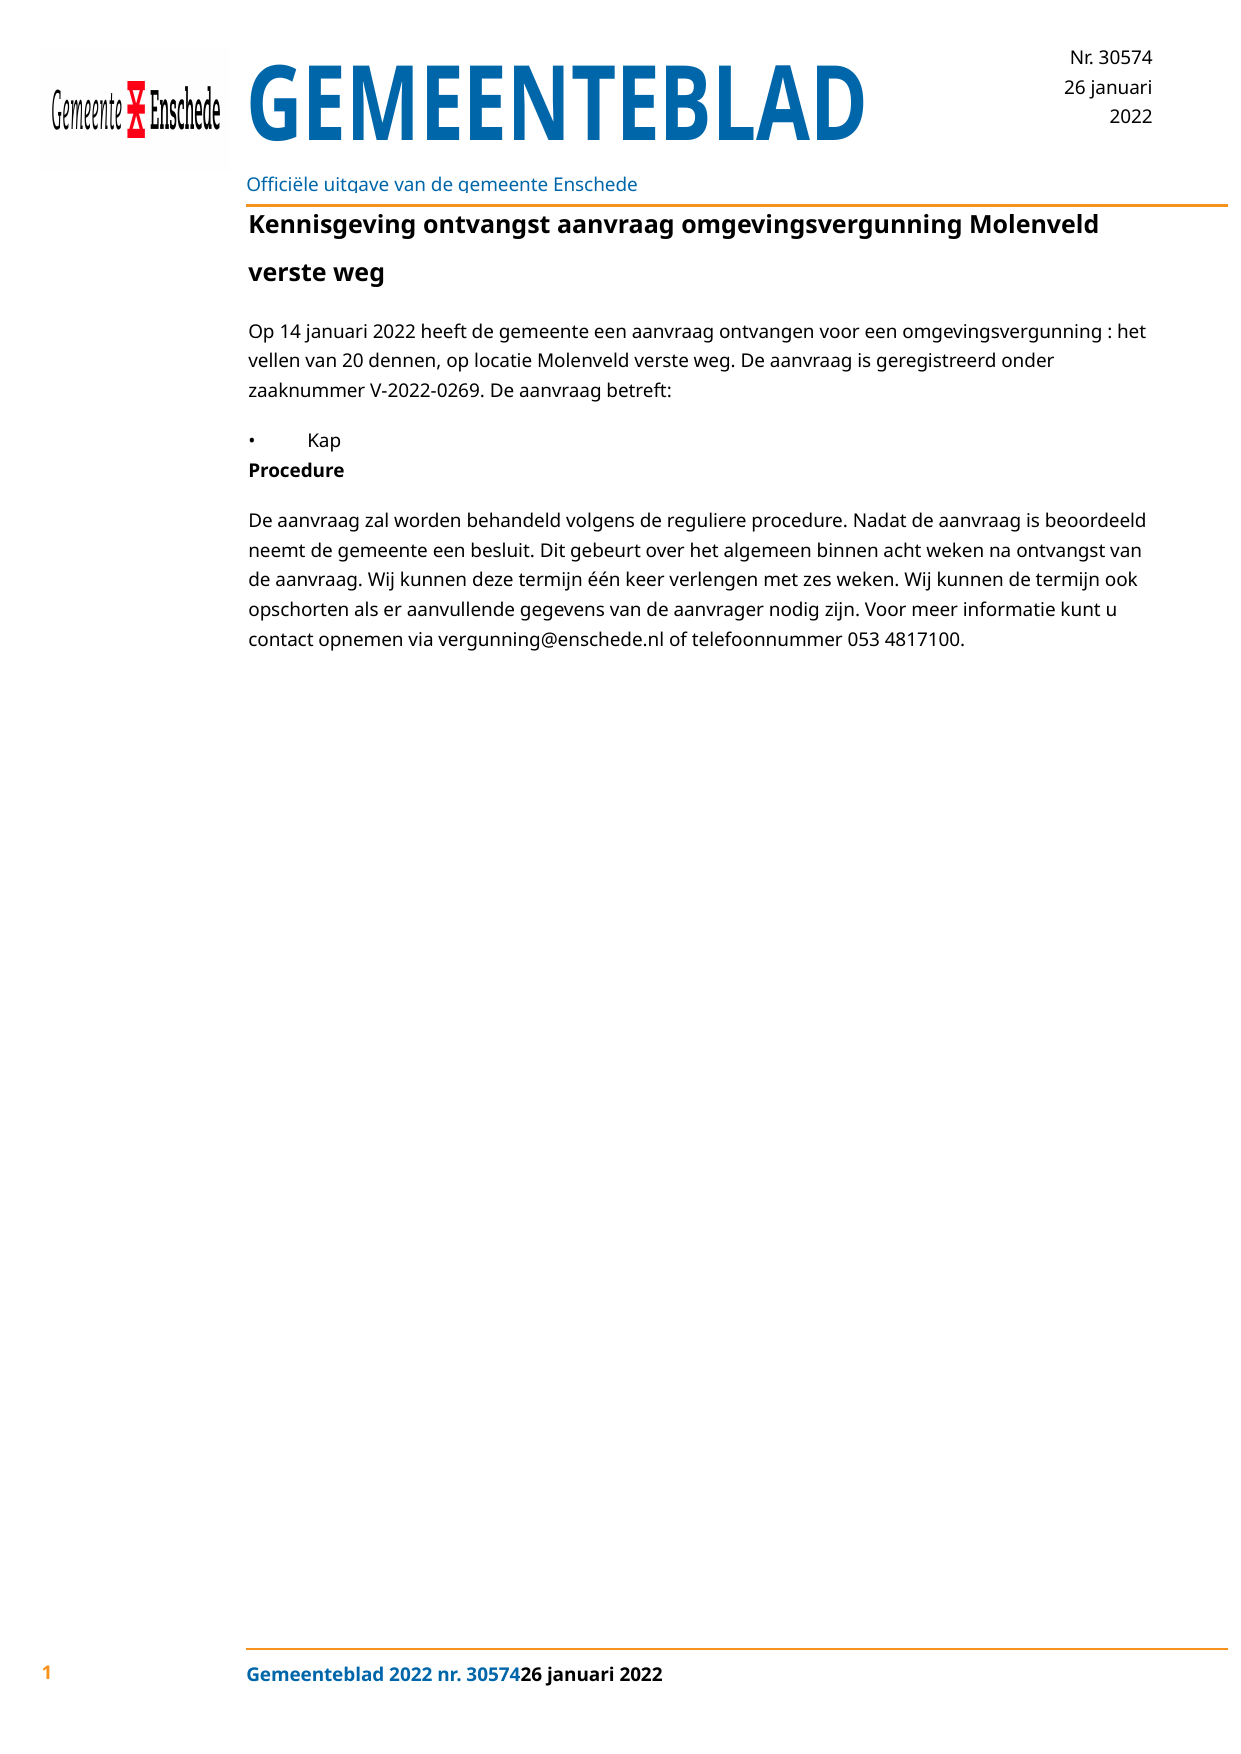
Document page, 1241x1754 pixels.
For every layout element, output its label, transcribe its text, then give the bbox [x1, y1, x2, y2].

list Kap [248, 427, 1152, 453]
picture [41, 47, 231, 172]
text Kennisgeving ontvangst aanvraag omgevingsvergunning Molenveld verste weg [248, 207, 1152, 288]
text De aanvraag zal worden behandeld volgens de reguliere procedure. Nadat de aanvraag is beoordeeld neemt de gemeente een besluit. Dit gebeurt over het algemeen binnen acht weken na ontvangst van de aanvraag. Wij kunnen deze termijn één keer verlengen met zes weken. Wij kunnen de termijn ook opschorten als er aanvullende gegevens van de aanvrager nodig zijn. Voor meer informatie kunt u contact opnemen via vergunning@enschede.nl of telefoonnummer 053 4817100. [248, 507, 1152, 652]
text Op 14 januari 2022 heeft de gemeente een aanvraag ontvangen voor een omgevingsvergunning : het vellen van 20 dennen, op locatie Molenveld verste weg. De aanvraag is geregistreerd onder zaaknummer V-2022-0269. De aanvraag betreft: [248, 318, 1152, 403]
text Procedure [248, 457, 1152, 483]
